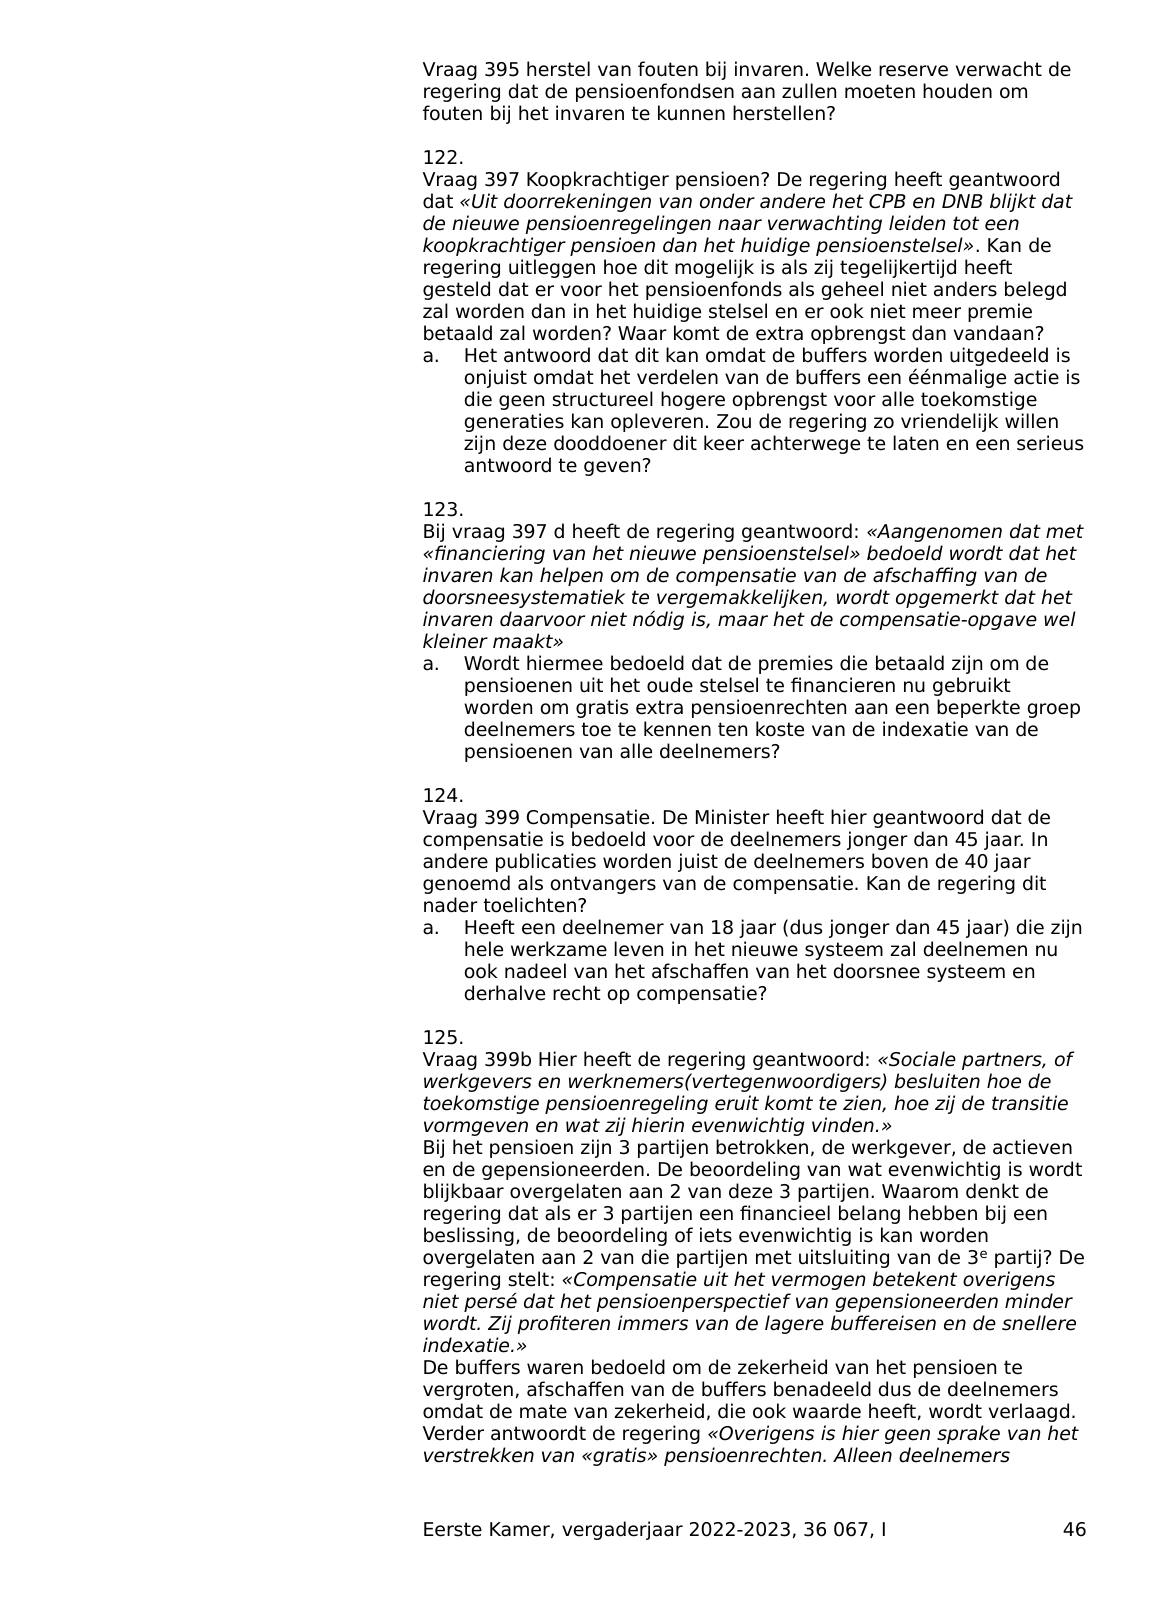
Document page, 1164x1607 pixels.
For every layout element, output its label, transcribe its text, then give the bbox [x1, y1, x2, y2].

text 122. [422, 147, 1087, 169]
text 125. [422, 1027, 1087, 1049]
text 124. [422, 785, 1087, 807]
text De buffers waren bedoeld om de zekerheid van het pensioen te vergroten, afschaffen van de buffers benadeeld dus de deelnemers omdat de mate van zekerheid, die ook waarde heeft, wordt verlaagd. Verder antwoordt de regering «Overigens is hier geen sprake van het verstrekken van «gratis» pensioenrechten. Alleen deelnemers [422, 1357, 1087, 1467]
text Vraag 395 herstel van fouten bij invaren. Welke reserve verwacht de regering dat de pensioenfondsen aan zullen moeten houden om fouten bij het invaren te kunnen herstellen? [422, 59, 1087, 125]
text a. Heeft een deelnemer van 18 jaar (dus jonger dan 45 jaar) die zijn hele werkzame leven in het nieuwe systeem zal deelnemen nu ook nadeel van het afschaffen van het doorsnee systeem en derhalve recht op compensatie? [422, 917, 1087, 1005]
text 123. [422, 499, 1087, 521]
text Vraag 399 Compensatie. De Minister heeft hier geantwoord dat de compensatie is bedoeld voor de deelnemers jonger dan 45 jaar. In andere publicaties worden juist de deelnemers boven de 40 jaar genoemd als ontvangers van de compensatie. Kan de regering dit nader toelichten? [422, 807, 1087, 917]
text a. Wordt hiermee bedoeld dat de premies die betaald zijn om de pensioenen uit het oude stelsel te financieren nu gebruikt worden om gratis extra pensioenrechten aan een beperkte groep deelnemers toe te kennen ten koste van de indexatie van de pensioenen van alle deelnemers? [422, 653, 1087, 763]
text Bij het pensioen zijn 3 partijen betrokken, de werkgever, de actieven en de gepensioneerden. De beoordeling van wat evenwichtig is wordt blijkbaar overgelaten aan 2 van deze 3 partijen. Waarom denkt de regering dat als er 3 partijen een financieel belang hebben bij een beslissing, de beoordeling of iets evenwichtig is kan worden overgelaten aan 2 van die partijen met uitsluiting van de 3e partij? De regering stelt: «Compensatie uit het vermogen betekent overigens niet persé dat het pensioenperspectief van gepensioneerden minder wordt. Zij profiteren immers van de lagere buffereisen en de snellere indexatie.» [422, 1137, 1087, 1357]
text a. Het antwoord dat dit kan omdat de buffers worden uitgedeeld is onjuist omdat het verdelen van de buffers een éénmalige actie is die geen structureel hogere opbrengst voor alle toekomstige generaties kan opleveren. Zou de regering zo vriendelijk willen zijn deze dooddoener dit keer achterwege te laten en een serieus antwoord te geven? [422, 345, 1087, 477]
text Vraag 397 Koopkrachtiger pensioen? De regering heeft geantwoord dat «Uit doorrekeningen van onder andere het CPB en DNB blijkt dat de nieuwe pensioenregelingen naar verwachting leiden tot een koopkrachtiger pensioen dan het huidige pensioenstelsel». Kan de regering uitleggen hoe dit mogelijk is als zij tegelijkertijd heeft gesteld dat er voor het pensioenfonds als geheel niet anders belegd zal worden dan in het huidige stelsel en er ook niet meer premie betaald zal worden? Waar komt de extra opbrengst dan vandaan? [422, 169, 1087, 345]
text Bij vraag 397 d heeft de regering geantwoord: «Aangenomen dat met «financiering van het nieuwe pensioenstelsel» bedoeld wordt dat het invaren kan helpen om de compensatie van de afschaffing van de doorsneesystematiek te vergemakkelijken, wordt opgemerkt dat het invaren daarvoor niet nódig is, maar het de compensatie-opgave wel kleiner maakt» [422, 521, 1087, 653]
text Vraag 399b Hier heeft de regering geantwoord: «Sociale partners, of werkgevers en werknemers(vertegenwoordigers) besluiten hoe de toekomstige pensioenregeling eruit komt te zien, hoe zij de transitie vormgeven en wat zij hierin evenwichtig vinden.» [422, 1049, 1087, 1137]
